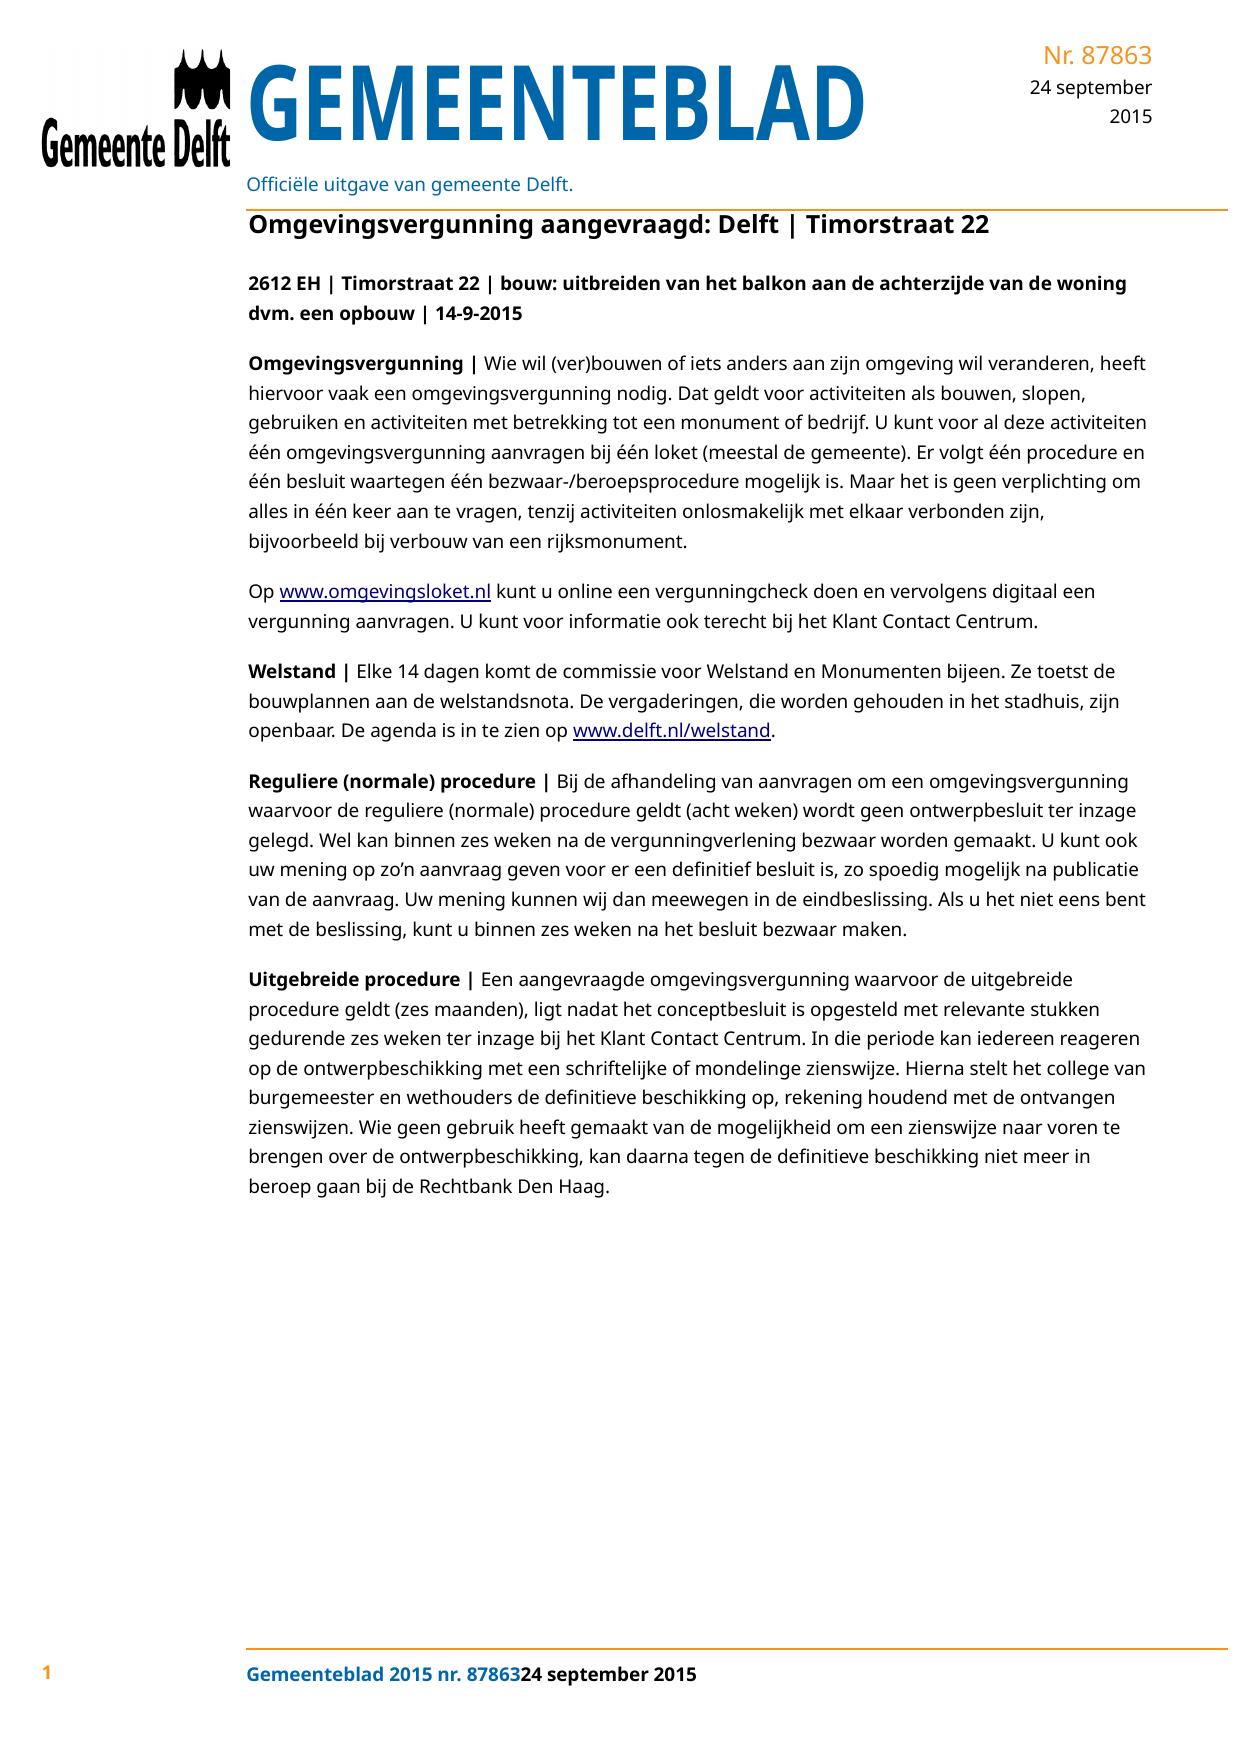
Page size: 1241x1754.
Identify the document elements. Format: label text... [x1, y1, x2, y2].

text Omgevingsvergunning aangevraagd: Delft | Timorstraat 22 [248, 211, 1152, 241]
text Omgevingsvergunning | Wie wil (ver)bouwen of iets anders aan zijn omgeving wil veranderen, heeft hiervoor vaak een omgevingsvergunning nodig. Dat geldt voor activiteiten als bouwen, slopen, gebruiken en activiteiten met betrekking tot een monument of bedrijf. U kunt voor al deze activiteiten één omgevingsvergunning aanvragen bij één loket (meestal de gemeente). Er volgt één procedure en één besluit waartegen één bezwaar-/beroepsprocedure mogelijk is. Maar het is geen verplichting om alles in één keer aan te vragen, tenzij activiteiten onlosmakelijk met elkaar verbonden zijn, bijvoorbeeld bij verbouw van een rijksmonument. [248, 350, 1152, 553]
picture [41, 47, 231, 172]
text 2612 EH | Timorstraat 22 | bouw: uitbreiden van het balkon aan de achterzijde van de woning dvm. een opbouw | 14-9-2015 [248, 270, 1152, 326]
text Welstand | Elke 14 dagen komt de commissie voor Welstand en Monumenten bijeen. Ze toetst de bouwplannen aan de welstandsnota. De vergaderingen, die worden gehouden in het stadhuis, zijn openbaar. De agenda is in te zien op www.delft.nl/welstand. [248, 658, 1152, 743]
text Reguliere (normale) procedure | Bij de afhandeling van aanvragen om een omgevingsvergunning waarvoor de reguliere (normale) procedure geldt (acht weken) wordt geen ontwerpbesluit ter inzage gelegd. Wel kan binnen zes weken na de vergunningverlening bezwaar worden gemaakt. U kunt ook uw mening op zo’n aanvraag geven voor er een definitief besluit is, zo spoedig mogelijk na publicatie van de aanvraag. Uw mening kunnen wij dan meewegen in de eindbeslissing. Als u het niet eens bent met de beslissing, kunt u binnen zes weken na het besluit bezwaar maken. [248, 768, 1152, 941]
text Uitgebreide procedure | Een aangevraagde omgevingsvergunning waarvoor de uitgebreide procedure geldt (zes maanden), ligt nadat het conceptbesluit is opgesteld met relevante stukken gedurende zes weken ter inzage bij het Klant Contact Centrum. In die periode kan iedereen reageren op de ontwerpbeschikking met een schriftelijke of mondelinge zienswijze. Hierna stelt het college van burgemeester en wethouders de definitieve beschikking op, rekening houdend met de ontvangen zienswijzen. Wie geen gebruik heeft gemaakt van de mogelijkheid om een zienswijze naar voren te brengen over de ontwerpbeschikking, kan daarna tegen de definitieve beschikking niet meer in beroep gaan bij de Rechtbank Den Haag. [248, 966, 1152, 1199]
text Op www.omgevingsloket.nl kunt u online een vergunningcheck doen en vervolgens digitaal een vergunning aanvragen. U kunt voor informatie ook terecht bij het Klant Contact Centrum. [248, 578, 1152, 633]
